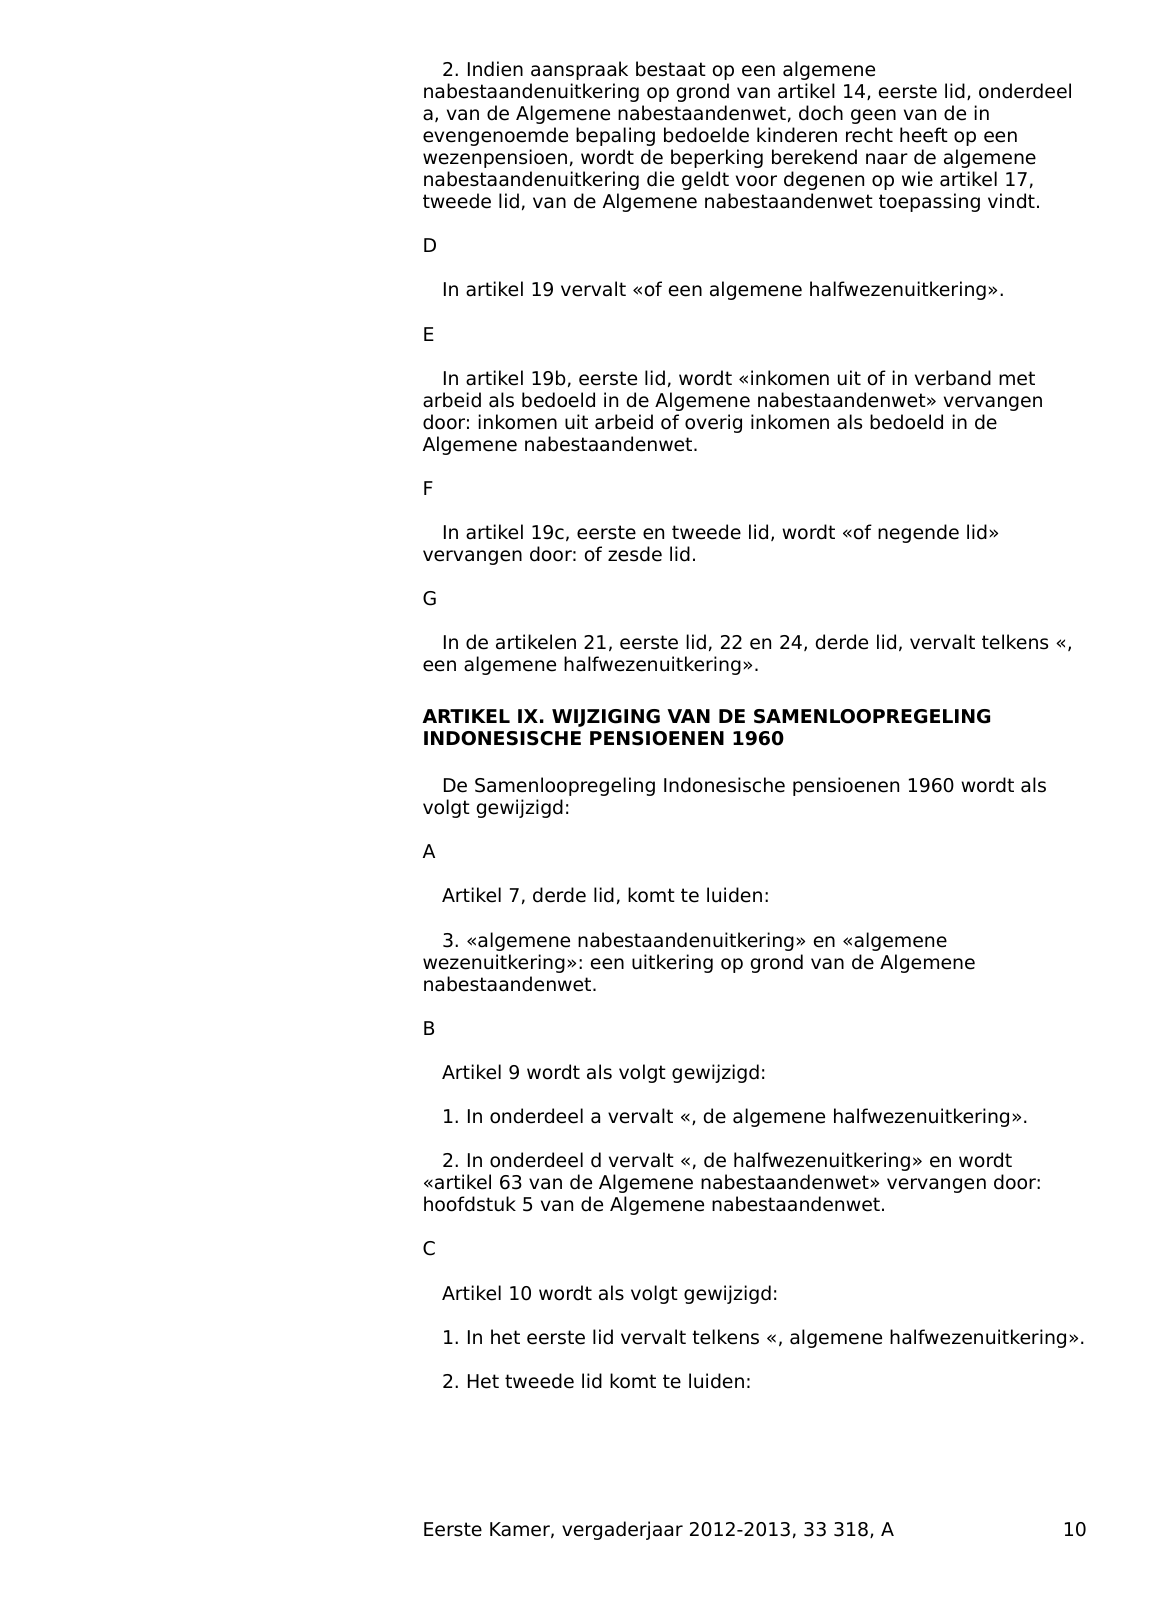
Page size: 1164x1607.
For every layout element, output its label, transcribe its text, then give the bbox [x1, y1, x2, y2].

text 2. In onderdeel d vervalt «, de halfwezenuitkering» en wordt «artikel 63 van de Algemene nabestaandenwet» vervangen door: hoofdstuk 5 van de Algemene nabestaandenwet. [422, 1150, 1087, 1216]
text In artikel 19c, eerste en tweede lid, wordt «of negende lid» vervangen door: of zesde lid. [422, 522, 1087, 566]
text Artikel 9 wordt als volgt gewijzigd: [422, 1062, 1087, 1084]
text G [422, 588, 1087, 610]
subtitle ARTIKEL IX. WIJZIGING VAN DE SAMENLOOPREGELING INDONESISCHE PENSIOENEN 1960 [422, 706, 1087, 750]
text Artikel 10 wordt als volgt gewijzigd: [422, 1282, 1087, 1304]
text A [422, 841, 1087, 863]
text In de artikelen 21, eerste lid, 22 en 24, derde lid, vervalt telkens «, een algemene halfwezenuitkering». [422, 632, 1087, 676]
text Artikel 7, derde lid, komt te luiden: [422, 885, 1087, 907]
text 3. «algemene nabestaandenuitkering» en «algemene wezenuitkering»: een uitkering op grond van de Algemene nabestaandenwet. [422, 929, 1087, 996]
text In artikel 19b, eerste lid, wordt «inkomen uit of in verband met arbeid als bedoeld in de Algemene nabestaandenwet» vervangen door: inkomen uit arbeid of overig inkomen als bedoeld in de Algemene nabestaandenwet. [422, 368, 1087, 456]
text C [422, 1238, 1087, 1260]
text De Samenloopregeling Indonesische pensioenen 1960 wordt als volgt gewijzigd: [422, 775, 1087, 819]
text 1. In het eerste lid vervalt telkens «, algemene halfwezenuitkering». [422, 1327, 1087, 1349]
text 1. In onderdeel a vervalt «, de algemene halfwezenuitkering». [422, 1106, 1087, 1128]
text In artikel 19 vervalt «of een algemene halfwezenuitkering». [422, 279, 1087, 301]
text D [422, 235, 1087, 257]
text F [422, 478, 1087, 500]
text B [422, 1018, 1087, 1040]
text 2. Het tweede lid komt te luiden: [422, 1371, 1087, 1393]
text 2. Indien aanspraak bestaat op een algemene nabestaandenuitkering op grond van artikel 14, eerste lid, onderdeel a, van de Algemene nabestaandenwet, doch geen van de in evengenoemde bepaling bedoelde kinderen recht heeft op een wezenpensioen, wordt de beperking berekend naar de algemene nabestaandenuitkering die geldt voor degenen op wie artikel 17, tweede lid, van de Algemene nabestaandenwet toepassing vindt. [422, 59, 1087, 213]
text E [422, 323, 1087, 345]
